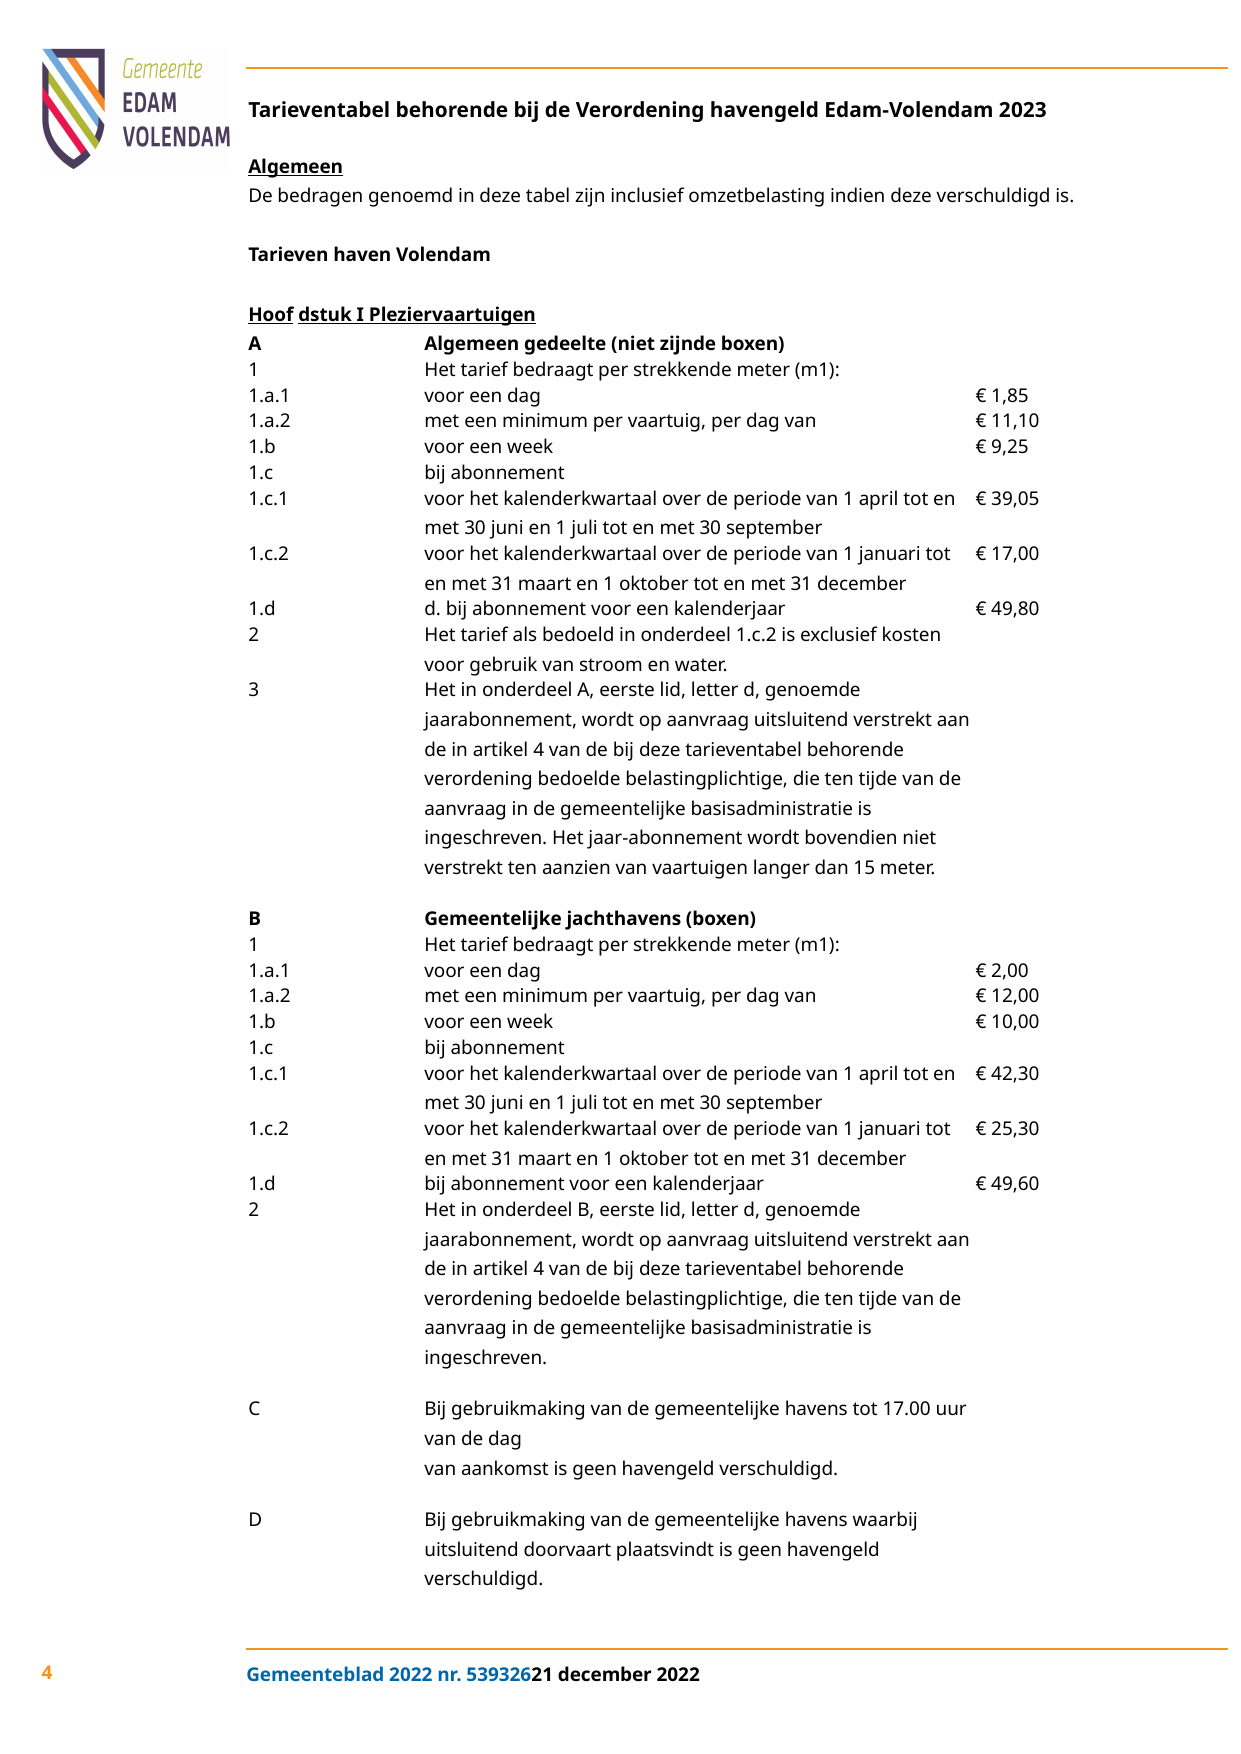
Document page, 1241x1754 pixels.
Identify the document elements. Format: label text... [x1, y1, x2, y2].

table_header Algemeen gedeelte (niet zijnde boxen) [424, 331, 975, 356]
picture [41, 47, 231, 172]
table_cell 1.a.1 [248, 957, 424, 983]
table_cell [975, 356, 1152, 382]
table_cell voor het kalenderkwartaal over de periode van 1 april tot en met 30 juni en 1 juli tot en met 30 september [424, 1060, 975, 1115]
table_cell Het tarief bedraagt per strekkende meter (m1): [424, 356, 975, 382]
table_cell D [248, 1506, 424, 1591]
table_cell Het tarief bedraagt per strekkende meter (m1): [424, 931, 975, 957]
table_cell [975, 1481, 1152, 1506]
table_cell bij abonnement [424, 459, 975, 485]
table_cell 1.c.1 [248, 485, 424, 540]
table_cell Het tarief als bedoeld in onderdeel 1.c.2 is exclusief kosten voor gebruik van stroom en water. [424, 621, 975, 677]
table_cell € 42,30 [975, 1060, 1152, 1115]
table_cell Bij gebruikmaking van de gemeentelijke havens tot 17.00 uur van de dag van aankomst is geen havengeld verschuldigd. [424, 1396, 975, 1481]
table_cell € 10,00 [975, 1009, 1152, 1034]
table_cell [975, 1034, 1152, 1060]
text Algemeen [248, 153, 1152, 179]
table_cell € 1,85 [975, 382, 1152, 408]
table_cell 1.c.2 [248, 1115, 424, 1171]
table_cell 1.b [248, 1009, 424, 1034]
table_cell [975, 459, 1152, 485]
table_cell € 11,10 [975, 408, 1152, 433]
table_cell 1.a.2 [248, 983, 424, 1008]
table_cell met een minimum per vaartuig, per dag van [424, 983, 975, 1008]
table_cell voor het kalenderkwartaal over de periode van 1 januari tot en met 31 maart en 1 oktober tot en met 31 december [424, 540, 975, 596]
table_cell Het in onderdeel B, eerste lid, letter d, genoemde jaarabonnement, wordt op aanvraag uitsluitend verstrekt aan de in artikel 4 van de bij deze tarieventabel behorende verordening bedoelde belastingplichtige, die ten tijde van de aanvraag in de gemeentelijke basisadministratie is ingeschreven. [424, 1196, 975, 1370]
table_cell voor een dag [424, 957, 975, 983]
table_cell [248, 1370, 424, 1396]
table_cell 1.a.2 [248, 408, 424, 433]
table_cell € 9,25 [975, 434, 1152, 459]
table_cell B [248, 906, 424, 931]
table_cell [248, 880, 424, 906]
table_cell 1.d [248, 596, 424, 621]
table_cell d. bij abonnement voor een kalenderjaar [424, 596, 975, 621]
table_cell bij abonnement voor een kalenderjaar [424, 1171, 975, 1196]
table_cell Het in onderdeel A, eerste lid, letter d, genoemde jaarabonnement, wordt op aanvraag uitsluitend verstrekt aan de in artikel 4 van de bij deze tarieventabel behorende verordening bedoelde belastingplichtige, die ten tijde van de aanvraag in de gemeentelijke basisadministratie is ingeschreven. Het jaar-abonnement wordt bovendien niet verstrekt ten aanzien van vaartuigen langer dan 15 meter. [424, 677, 975, 880]
table_cell met een minimum per vaartuig, per dag van [424, 408, 975, 433]
table_cell € 39,05 [975, 485, 1152, 540]
text Hoof dstuk I Pleziervaartuigen [248, 301, 1152, 327]
table_cell € 49,80 [975, 596, 1152, 621]
table_cell 1.a.1 [248, 382, 424, 408]
table_cell 1.c [248, 459, 424, 485]
table_cell [975, 880, 1152, 906]
table_cell € 12,00 [975, 983, 1152, 1008]
text Tarieventabel behorende bij de Verordening havengeld Edam-Volendam 2023 [248, 95, 1152, 123]
table_cell 2 [248, 621, 424, 677]
table_header A [248, 331, 424, 356]
text De bedragen genoemd in deze tabel zijn inclusief omzetbelasting indien deze verschuldigd is. [248, 182, 1152, 208]
table_cell [975, 621, 1152, 677]
table_cell Bij gebruikmaking van de gemeentelijke havens waarbij uitsluitend doorvaart plaatsvindt is geen havengeld verschuldigd. [424, 1506, 975, 1591]
table_cell [975, 1196, 1152, 1370]
table_cell [975, 906, 1152, 931]
table_cell 3 [248, 677, 424, 880]
table_cell voor een dag [424, 382, 975, 408]
table_cell 1.b [248, 434, 424, 459]
table_cell [975, 1506, 1152, 1591]
table_cell voor het kalenderkwartaal over de periode van 1 april tot en met 30 juni en 1 juli tot en met 30 september [424, 485, 975, 540]
table_cell € 17,00 [975, 540, 1152, 596]
table_cell € 2,00 [975, 957, 1152, 983]
table_cell 1.c.2 [248, 540, 424, 596]
table_cell [975, 1370, 1152, 1396]
table_cell 2 [248, 1196, 424, 1370]
table_cell [248, 1481, 424, 1506]
table_header [975, 331, 1152, 356]
table_cell voor een week [424, 434, 975, 459]
table_cell [975, 931, 1152, 957]
table_cell voor het kalenderkwartaal over de periode van 1 januari tot en met 31 maart en 1 oktober tot en met 31 december [424, 1115, 975, 1171]
table_cell bij abonnement [424, 1034, 975, 1060]
table_cell voor een week [424, 1009, 975, 1034]
text Tarieven haven Volendam [248, 242, 1152, 267]
table_cell Gemeentelijke jachthavens (boxen) [424, 906, 975, 931]
table_cell [975, 677, 1152, 880]
table_cell 1 [248, 931, 424, 957]
table_cell 1.c.1 [248, 1060, 424, 1115]
table_cell € 49,60 [975, 1171, 1152, 1196]
table_cell C [248, 1396, 424, 1481]
table_cell [975, 1396, 1152, 1481]
table_cell 1.d [248, 1171, 424, 1196]
table_cell [424, 1481, 975, 1506]
table_cell € 25,30 [975, 1115, 1152, 1171]
table_cell 1.c [248, 1034, 424, 1060]
table_cell [424, 1370, 975, 1396]
table_cell [424, 880, 975, 906]
table_cell 1 [248, 356, 424, 382]
